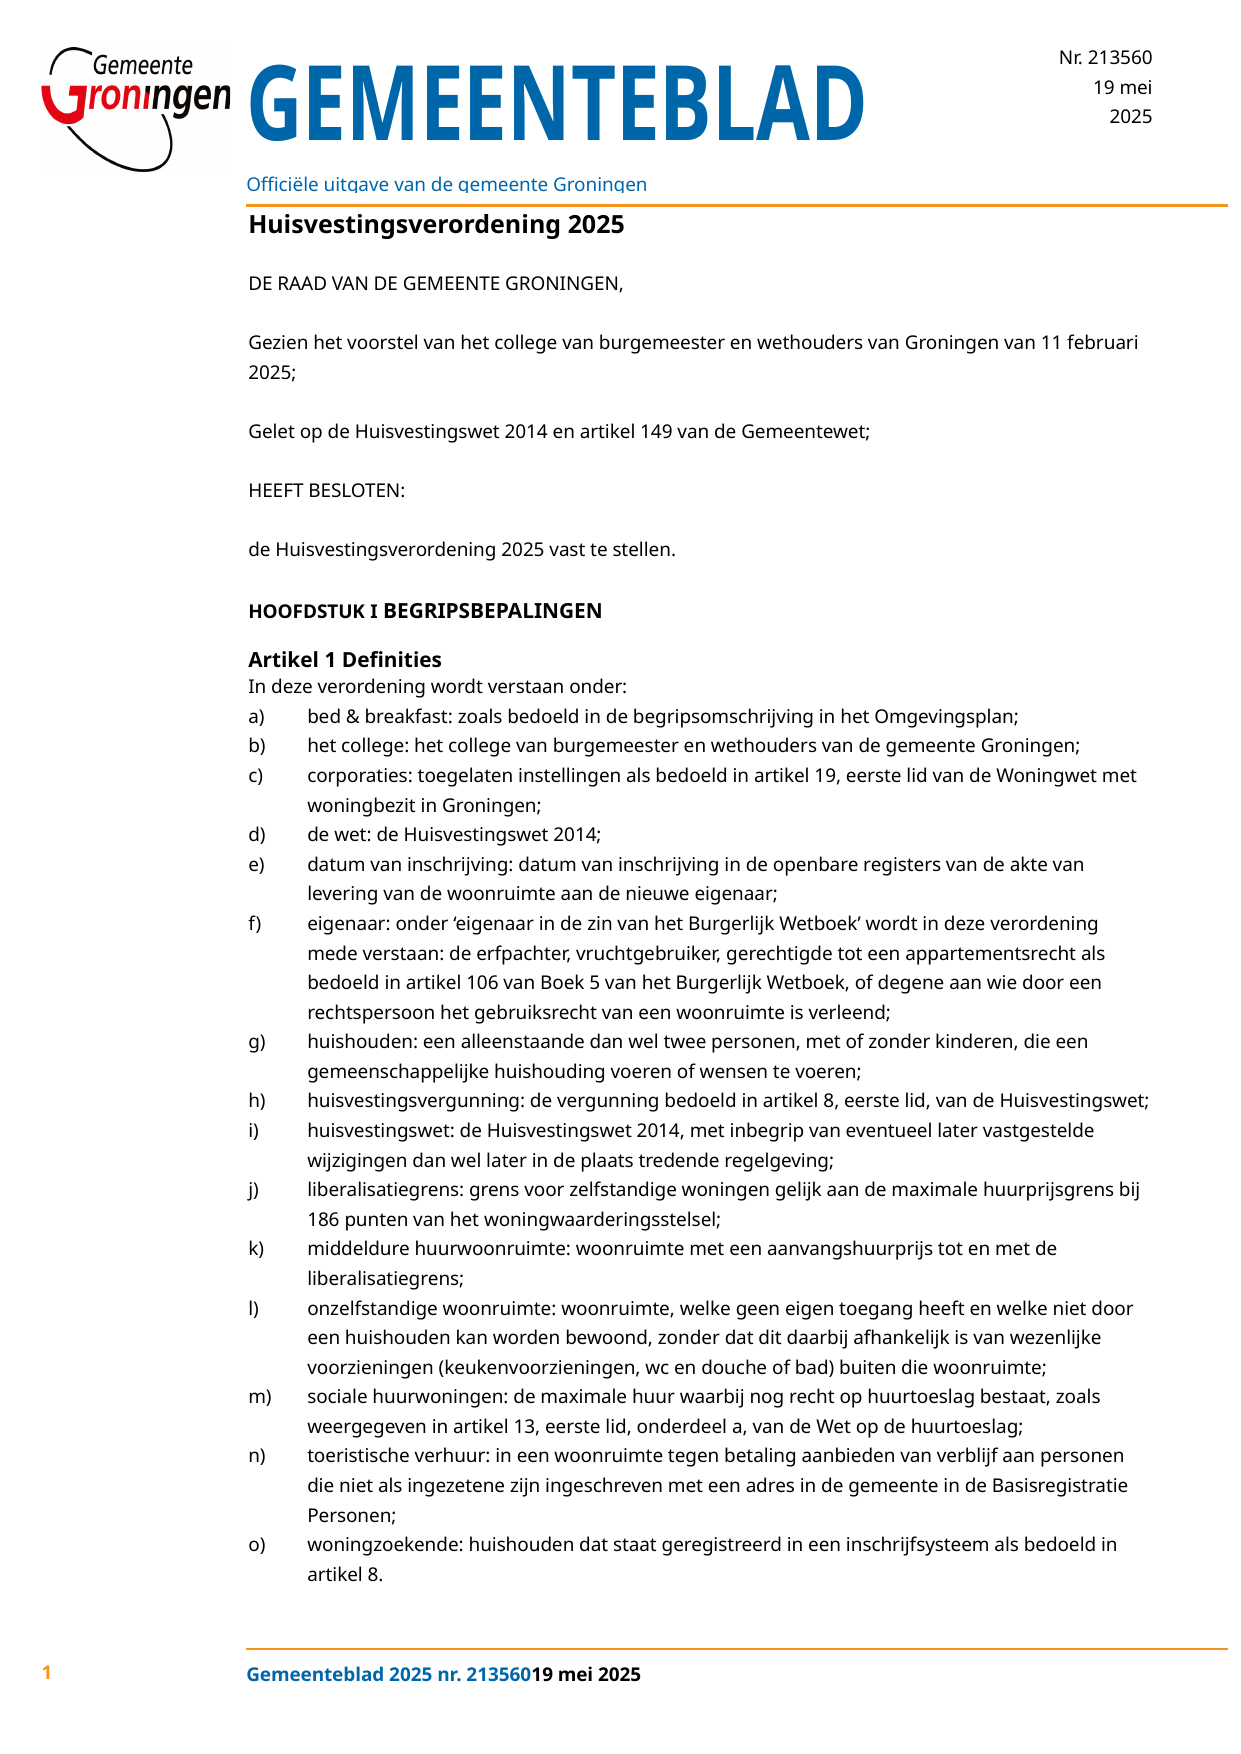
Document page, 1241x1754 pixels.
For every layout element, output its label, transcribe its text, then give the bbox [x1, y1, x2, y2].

list huishouden: een alleenstaande dan wel twee personen, met of zonder kinderen, die een gemeenschappelijke huishouding voeren of wensen te voeren; [248, 1028, 1152, 1084]
text Huisvestingsverordening 2025 [248, 207, 1152, 241]
list onzelfstandige woonruimte: woonruimte, welke geen eigen toegang heeft en welke niet door een huishouden kan worden bewoond, zonder dat dit daarbij afhankelijk is van wezenlijke voorzieningen (keukenvoorzieningen, wc en douche of bad) buiten die woonruimte; [248, 1295, 1152, 1379]
picture [41, 47, 231, 172]
list datum van inschrijving: datum van inschrijving in de openbare registers van de akte van levering van de woonruimte aan de nieuwe eigenaar; [248, 851, 1152, 906]
list middeldure huurwoonruimte: woonruimte met een aanvangshuurprijs tot en met de liberalisatiegrens; [248, 1236, 1152, 1291]
list het college: het college van burgemeester en wethouders van de gemeente Groningen; [248, 733, 1152, 758]
text DE RAAD VAN DE GEMEENTE GRONINGEN, [248, 270, 1152, 296]
list bed & breakfast: zoals bedoeld in de begripsomschrijving in het Omgevingsplan; [248, 703, 1152, 729]
list toeristische verhuur: in een woonruimte tegen betaling aanbieden van verblijf aan personen die niet als ingezetene zijn ingeschreven met een adres in de gemeente in de Basisregistratie Personen; [248, 1443, 1152, 1527]
text Artikel 1 Definities [248, 645, 1152, 673]
text HOOFDSTUK I BEGRIPSBEPALINGEN [248, 596, 1152, 624]
text Gezien het voorstel van het college van burgemeester en wethouders van Groningen van 11 februari 2025; [248, 329, 1152, 385]
list liberalisatiegrens: grens voor zelfstandige woningen gelijk aan de maximale huurprijsgrens bij 186 punten van het woningwaarderingsstelsel; [248, 1176, 1152, 1232]
text de Huisvestingsverordening 2025 vast te stellen. [248, 537, 1152, 562]
list woningzoekende: huishouden dat staat geregistreerd in een inschrijfsysteem als bedoeld in artikel 8. [248, 1531, 1152, 1587]
list huisvestingswet: de Huisvestingswet 2014, met inbegrip van eventueel later vastgestelde wijzigingen dan wel later in de plaats tredende regelgeving; [248, 1117, 1152, 1172]
list corporaties: toegelaten instellingen als bedoeld in artikel 19, eerste lid van de Woningwet met woningbezit in Groningen; [248, 762, 1152, 817]
list eigenaar: onder ‘eigenaar in de zin van het Burgerlijk Wetboek’ wordt in deze verordening mede verstaan: de erfpachter, vruchtgebruiker, gerechtigde tot een appartementsrecht als bedoeld in artikel 106 van Boek 5 van het Burgerlijk Wetboek, of degene aan wie door een rechtspersoon het gebruiksrecht van een woonruimte is verleend; [248, 910, 1152, 1024]
list sociale huurwoningen: de maximale huur waarbij nog recht op huurtoeslag bestaat, zoals weergegeven in artikel 13, eerste lid, onderdeel a, van de Wet op de huurtoeslag; [248, 1383, 1152, 1439]
list de wet: de Huisvestingswet 2014; [248, 821, 1152, 847]
text HEEFT BESLOTEN: [248, 477, 1152, 503]
list huisvestingsvergunning: de vergunning bedoeld in artikel 8, eerste lid, van de Huisvestingswet; [248, 1088, 1152, 1113]
text In deze verordening wordt verstaan onder: [248, 673, 1152, 699]
text Gelet op de Huisvestingswet 2014 en artikel 149 van de Gemeentewet; [248, 418, 1152, 444]
